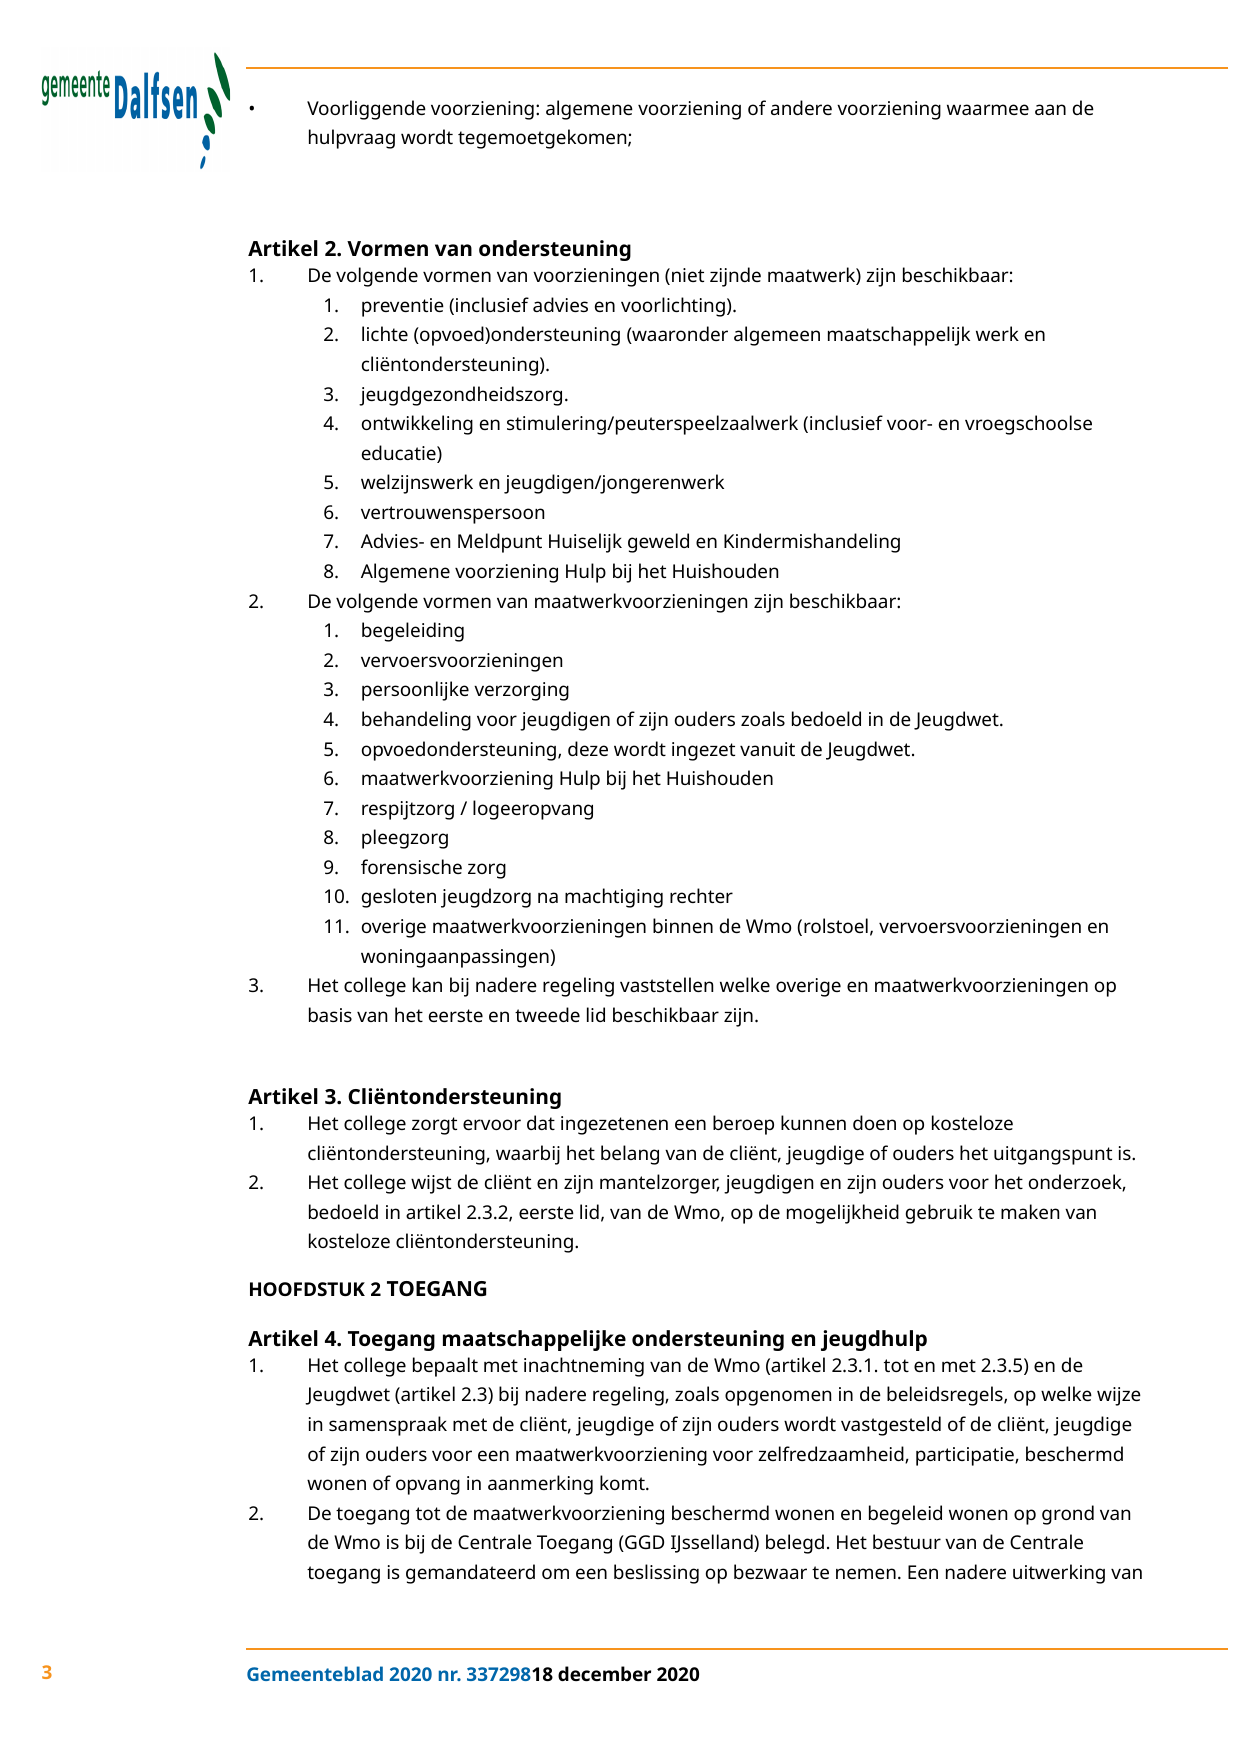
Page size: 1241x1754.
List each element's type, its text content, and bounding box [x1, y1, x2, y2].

list lichte (opvoed)ondersteuning (waaronder algemeen maatschappelijk werk en cliëntondersteuning). [323, 322, 1152, 377]
list Het college bepaalt met inachtneming van de Wmo (artikel 2.3.1. tot en met 2.3.5) en de Jeugdwet (artikel 2.3) bij nadere regeling, zoals opgenomen in de beleidsregels, op welke wijze in samenspraak met de cliënt, jeugdige of zijn ouders wordt vastgesteld of de cliënt, jeugdige of zijn ouders voor een maatwerkvoorziening voor zelfredzaamheid, participatie, beschermd wonen of opvang in aanmerking komt. [248, 1352, 1152, 1496]
text Artikel 2. Vormen van ondersteuning [248, 234, 1152, 262]
list Het college kan bij nadere regeling vaststellen welke overige en maatwerkvoorzieningen op basis van het eerste en tweede lid beschikbaar zijn. [248, 972, 1152, 1028]
list ontwikkeling en stimulering/peuterspeelzaalwerk (inclusief voor- en vroegschoolse educatie) [323, 410, 1152, 466]
list Advies- en Meldpunt Huiselijk geweld en Kindermishandeling [323, 529, 1152, 554]
list Voorliggende voorziening: algemene voorziening of andere voorziening waarmee aan de hulpvraag wordt tegemoetgekomen; [248, 95, 1152, 150]
list De volgende vormen van maatwerkvoorzieningen zijn beschikbaar: [248, 588, 1152, 613]
text HOOFDSTUK 2 TOEGANG [248, 1274, 1152, 1303]
list overige maatwerkvoorzieningen binnen de Wmo (rolstoel, vervoersvoorzieningen en woningaanpassingen) [323, 913, 1152, 968]
list vervoersvoorzieningen [323, 647, 1152, 673]
list Het college zorgt ervoor dat ingezetenen een beroep kunnen doen op kosteloze cliëntondersteuning, waarbij het belang van de cliënt, jeugdige of ouders het uitgangspunt is. [248, 1110, 1152, 1166]
list forensische zorg [323, 854, 1152, 880]
list jeugdgezondheidszorg. [323, 381, 1152, 406]
list pleegzorg [323, 824, 1152, 850]
list opvoedondersteuning, deze wordt ingezet vanuit de Jeugdwet. [323, 736, 1152, 761]
list begeleiding [323, 617, 1152, 643]
list vertrouwenspersoon [323, 499, 1152, 525]
list welzijnswerk en jeugdigen/jongerenwerk [323, 469, 1152, 495]
list persoonlijke verzorging [323, 677, 1152, 702]
list Het college wijst de cliënt en zijn mantelzorger, jeugdigen en zijn ouders voor het onderzoek, bedoeld in artikel 2.3.2, eerste lid, van de Wmo, op de mogelijkheid gebruik te maken van kosteloze cliëntondersteuning. [248, 1169, 1152, 1254]
list De toegang tot de maatwerkvoorziening beschermd wonen en begeleid wonen op grond van de Wmo is bij de Centrale Toegang (GGD IJsselland) belegd. Het bestuur van de Centrale toegang is gemandateerd om een beslissing op bezwaar te nemen. Een nadere uitwerking van [248, 1500, 1152, 1585]
text Artikel 3. Cliëntondersteuning [248, 1082, 1152, 1110]
text Artikel 4. Toegang maatschappelijke ondersteuning en jeugdhulp [248, 1324, 1152, 1352]
list De volgende vormen van voorzieningen (niet zijnde maatwerk) zijn beschikbaar: [248, 262, 1152, 288]
list Algemene voorziening Hulp bij het Huishouden [323, 558, 1152, 584]
list maatwerkvoorziening Hulp bij het Huishouden [323, 765, 1152, 791]
list preventie (inclusief advies en voorlichting). [323, 292, 1152, 318]
list behandeling voor jeugdigen of zijn ouders zoals bedoeld in de Jeugdwet. [323, 706, 1152, 732]
picture [41, 47, 231, 172]
list gesloten jeugdzorg na machtiging rechter [323, 884, 1152, 909]
list respijtzorg / logeeropvang [323, 795, 1152, 821]
